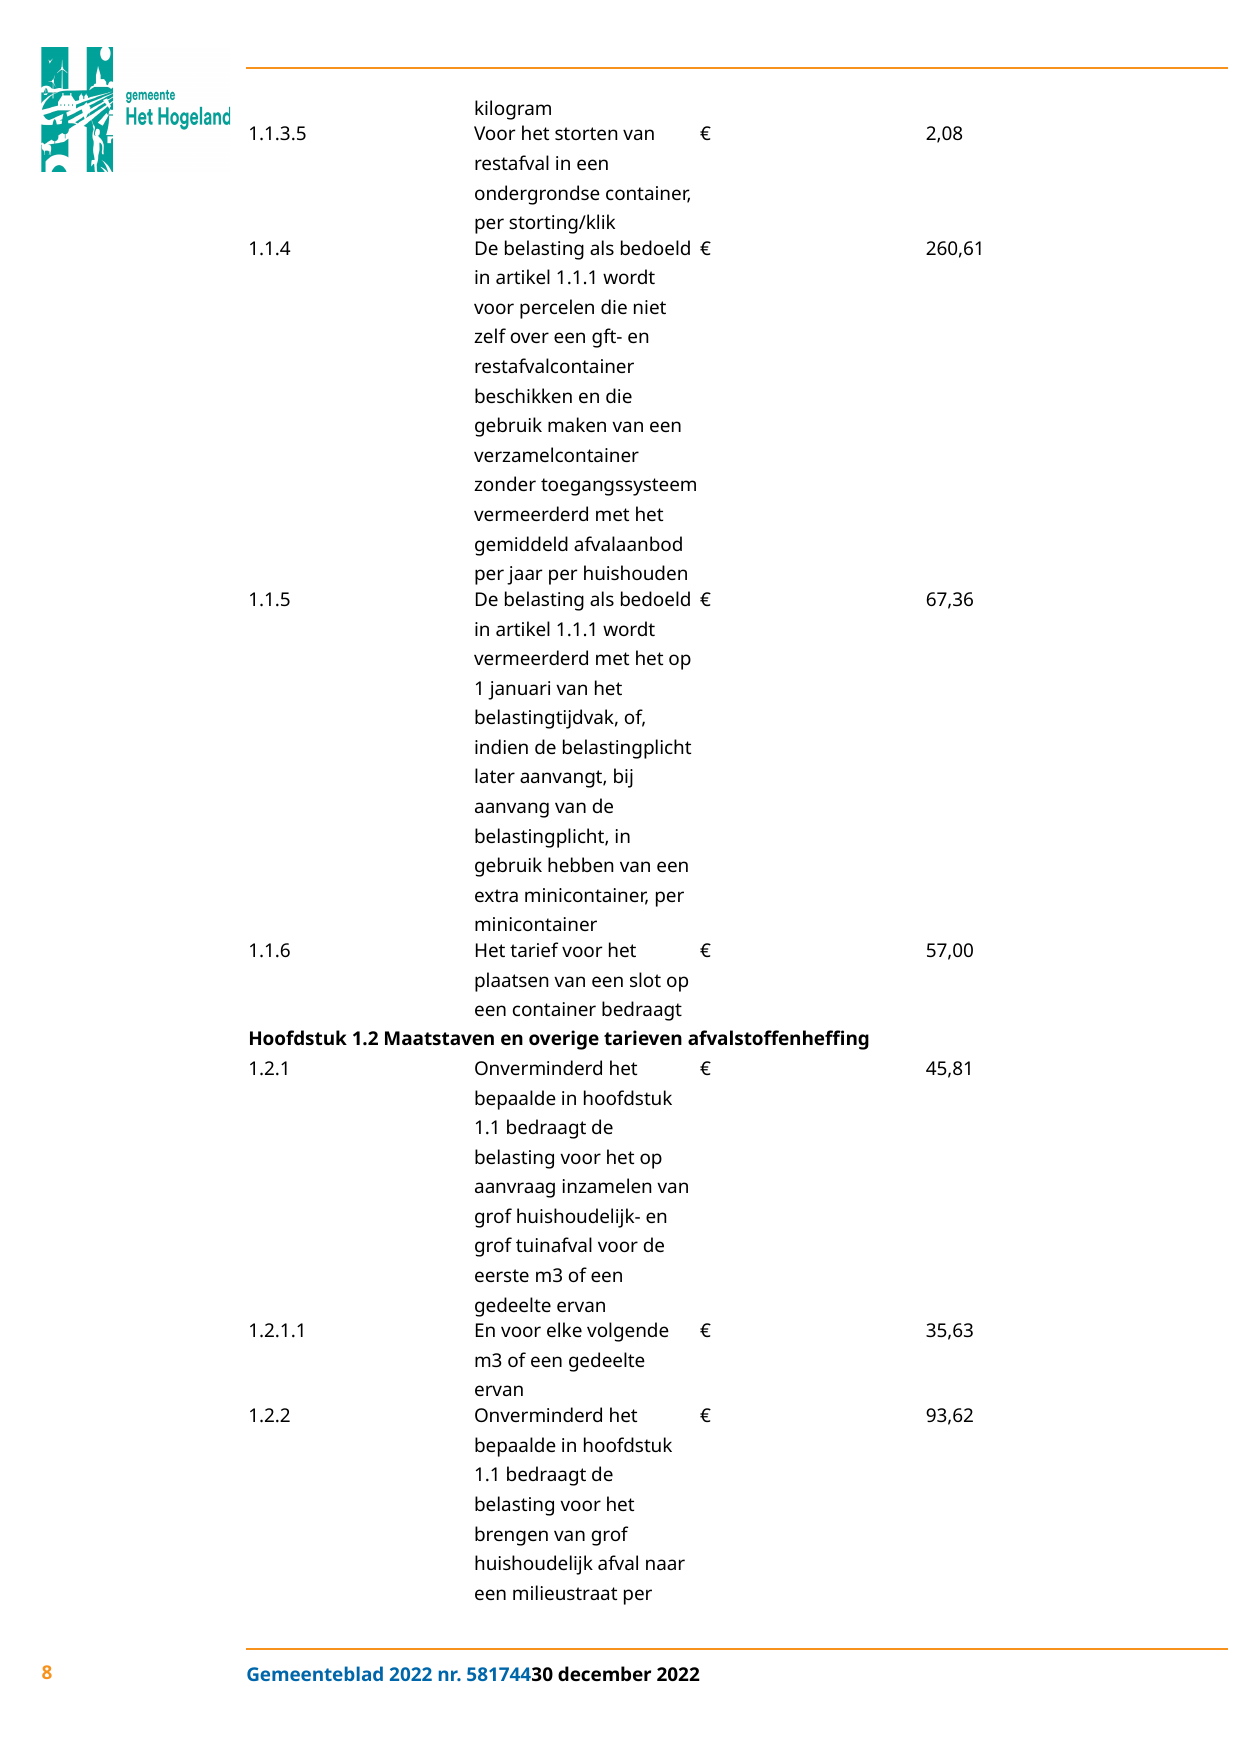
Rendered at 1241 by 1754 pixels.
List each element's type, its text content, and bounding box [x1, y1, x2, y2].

table_cell Voor het storten van restafval in een ondergrondse container, per storting/klik [474, 121, 700, 235]
table_cell 57,00 [926, 937, 1152, 1022]
table_cell € [700, 586, 926, 937]
table_cell 1.2.2 [248, 1403, 474, 1606]
table_cell € [700, 1403, 926, 1606]
picture [41, 47, 231, 172]
table_cell € [700, 235, 926, 586]
table_cell 1.1.4 [248, 235, 474, 586]
table_header 45,81 [926, 1055, 1152, 1317]
table_cell 67,36 [926, 586, 1152, 937]
table_cell € [700, 937, 926, 1022]
table_header Onverminderd het bepaalde in hoofdstuk 1.1 bedraagt de belasting voor het op aanvraag inzamelen van grof huishoudelijk- en grof tuinafval voor de eerste m3 of een gedeelte ervan [474, 1055, 700, 1317]
table_cell 260,61 [926, 235, 1152, 586]
table_header 1.2.1 [248, 1055, 474, 1317]
table_cell [700, 95, 926, 121]
table_cell € [700, 121, 926, 235]
table_header € [700, 1055, 926, 1317]
table_cell De belasting als bedoeld in artikel 1.1.1 wordt voor percelen die niet zelf over een gft- en restafvalcontainer beschikken en die gebruik maken van een verzamelcontainer zonder toegangssysteem vermeerderd met het gemiddeld afvalaanbod per jaar per huishouden [474, 235, 700, 586]
table_cell [248, 95, 474, 121]
table_cell 1.1.5 [248, 586, 474, 937]
table_cell 2,08 [926, 121, 1152, 235]
table_cell Onverminderd het bepaalde in hoofdstuk 1.1 bedraagt de belasting voor het brengen van grof huishoudelijk afval naar een milieustraat per [474, 1403, 700, 1606]
table_cell € [700, 1318, 926, 1402]
table_cell [926, 95, 1152, 121]
table_cell 93,62 [926, 1403, 1152, 1606]
table_cell En voor elke volgende m3 of een gedeelte ervan [474, 1318, 700, 1402]
table_cell 35,63 [926, 1318, 1152, 1402]
table_cell kilogram [474, 95, 700, 121]
table_cell De belasting als bedoeld in artikel 1.1.1 wordt vermeerderd met het op 1 januari van het belastingtijdvak, of, indien de belastingplicht later aanvangt, bij aanvang van de belastingplicht, in gebruik hebben van een extra minicontainer, per minicontainer [474, 586, 700, 937]
table_cell 1.1.6 [248, 937, 474, 1022]
table_cell Het tarief voor het plaatsen van een slot op een container bedraagt [474, 937, 700, 1022]
table_cell 1.2.1.1 [248, 1318, 474, 1402]
table_cell 1.1.3.5 [248, 121, 474, 235]
text Hoofdstuk 1.2 Maatstaven en overige tarieven afvalstoffenheffing [248, 1025, 1152, 1051]
